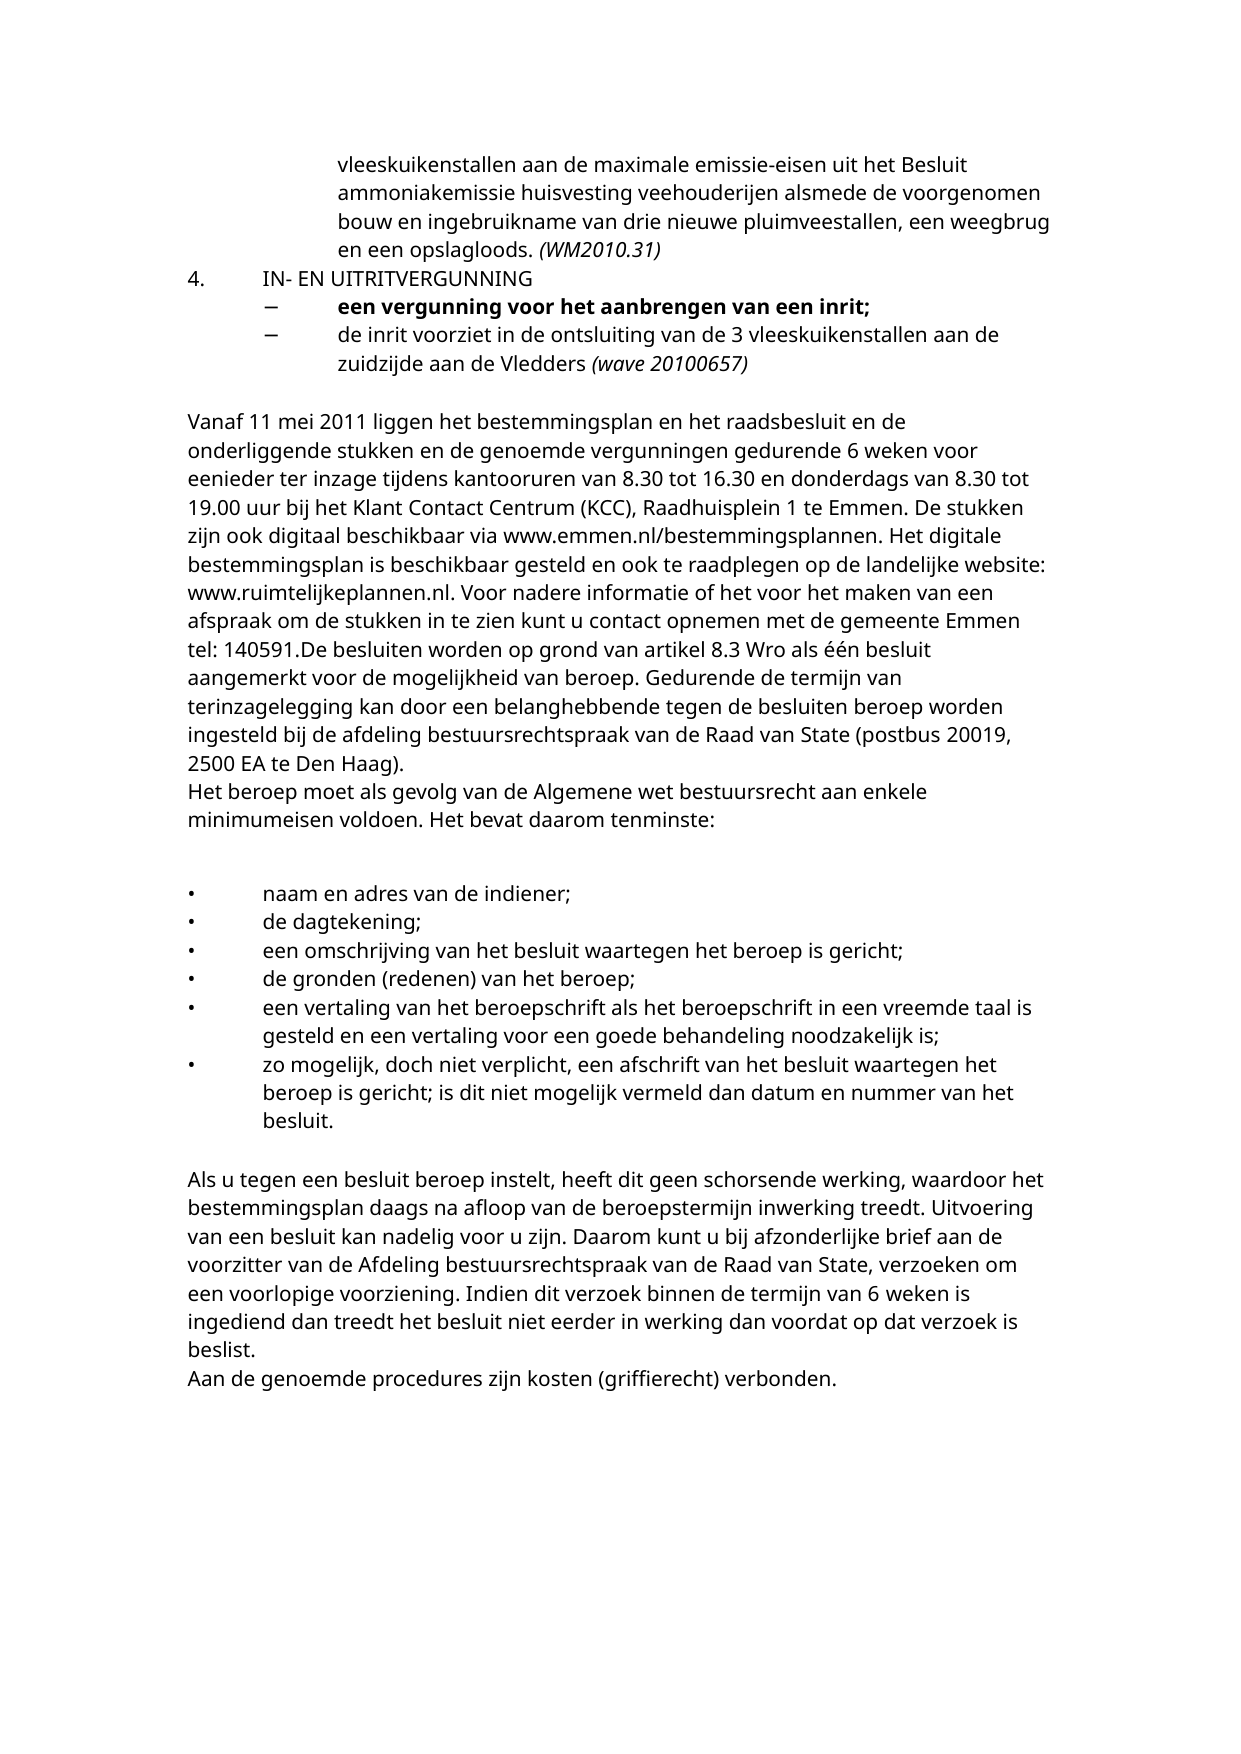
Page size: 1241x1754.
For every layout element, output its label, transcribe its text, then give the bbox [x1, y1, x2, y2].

list een vertaling van het beroepschrift als het beroepschrift in een vreemde taal is gesteld en een vertaling voor een goede behandeling noodzakelijk is; [187, 993, 1053, 1050]
list de dagtekening; [187, 907, 1053, 936]
text Als u tegen een besluit beroep instelt, heeft dit geen schorsende werking, waardoor het bestemmingsplan daags na afloop van de beroepstermijn inwerking treedt. Uitvoering van een besluit kan nadelig voor u zijn. Daarom kunt u bij afzonderlijke brief aan de voorzitter van de Afdeling bestuursrechtspraak van de Raad van State, verzoeken om een voorlopige voorziening. Indien dit verzoek binnen de termijn van 6 weken is ingediend dan treedt het besluit niet eerder in werking dan voordat op dat verzoek is beslist. [187, 1165, 1053, 1364]
text Het beroep moet als gevolg van de Algemene wet bestuursrecht aan enkele minimumeisen voldoen. Het bevat daarom tenminste: [187, 777, 1053, 834]
list vleeskuikenstallen aan de maximale emissie-eisen uit het Besluit ammoniakemissie huisvesting veehouderijen alsmede de voorgenomen bouw en ingebruikname van drie nieuwe pluimveestallen, een weegbrug en een opslagloods. (WM2010.31) [262, 150, 1053, 264]
list een vergunning voor het aanbrengen van een inrit; [262, 292, 1053, 321]
list zo mogelijk, doch niet verplicht, een afschrift van het besluit waartegen het beroep is gericht; is dit niet mogelijk vermeld dan datum en nummer van het besluit. [187, 1050, 1053, 1135]
list de inrit voorziet in de ontsluiting van de 3 vleeskuikenstallen aan de zuidzijde aan de Vledders (wave 20100657) [262, 321, 1053, 377]
text Aan de genoemde procedures zijn kosten (griffierecht) verbonden. [187, 1364, 1053, 1392]
list de gronden (redenen) van het beroep; [187, 964, 1053, 993]
text Vanaf 11 mei 2011 liggen het bestemmingsplan en het raadsbesluit en de onderliggende stukken en de genoemde vergunningen gedurende 6 weken voor eenieder ter inzage tijdens kantooruren van 8.30 tot 16.30 en donderdags van 8.30 tot 19.00 uur bij het Klant Contact Centrum (KCC), Raadhuisplein 1 te Emmen. De stukken zijn ook digitaal beschikbaar via www.emmen.nl/bestemmingsplannen. Het digitale bestemmingsplan is beschikbaar gesteld en ook te raadplegen op de landelijke website: www.ruimtelijkeplannen.nl. Voor nadere informatie of het voor het maken van een afspraak om de stukken in te zien kunt u contact opnemen met de gemeente Emmen tel: 140591.De besluiten worden op grond van artikel 8.3 Wro als één besluit aangemerkt voor de mogelijkheid van beroep. Gedurende de termijn van terinzagelegging kan door een belanghebbende tegen de besluiten beroep worden ingesteld bij de afdeling bestuursrechtspraak van de Raad van State (postbus 20019, 2500 EA te Den Haag). [187, 407, 1053, 777]
list IN- EN UITRITVERGUNNING [187, 264, 1053, 292]
list een omschrijving van het besluit waartegen het beroep is gericht; [187, 936, 1053, 964]
list naam en adres van de indiener; [187, 879, 1053, 907]
